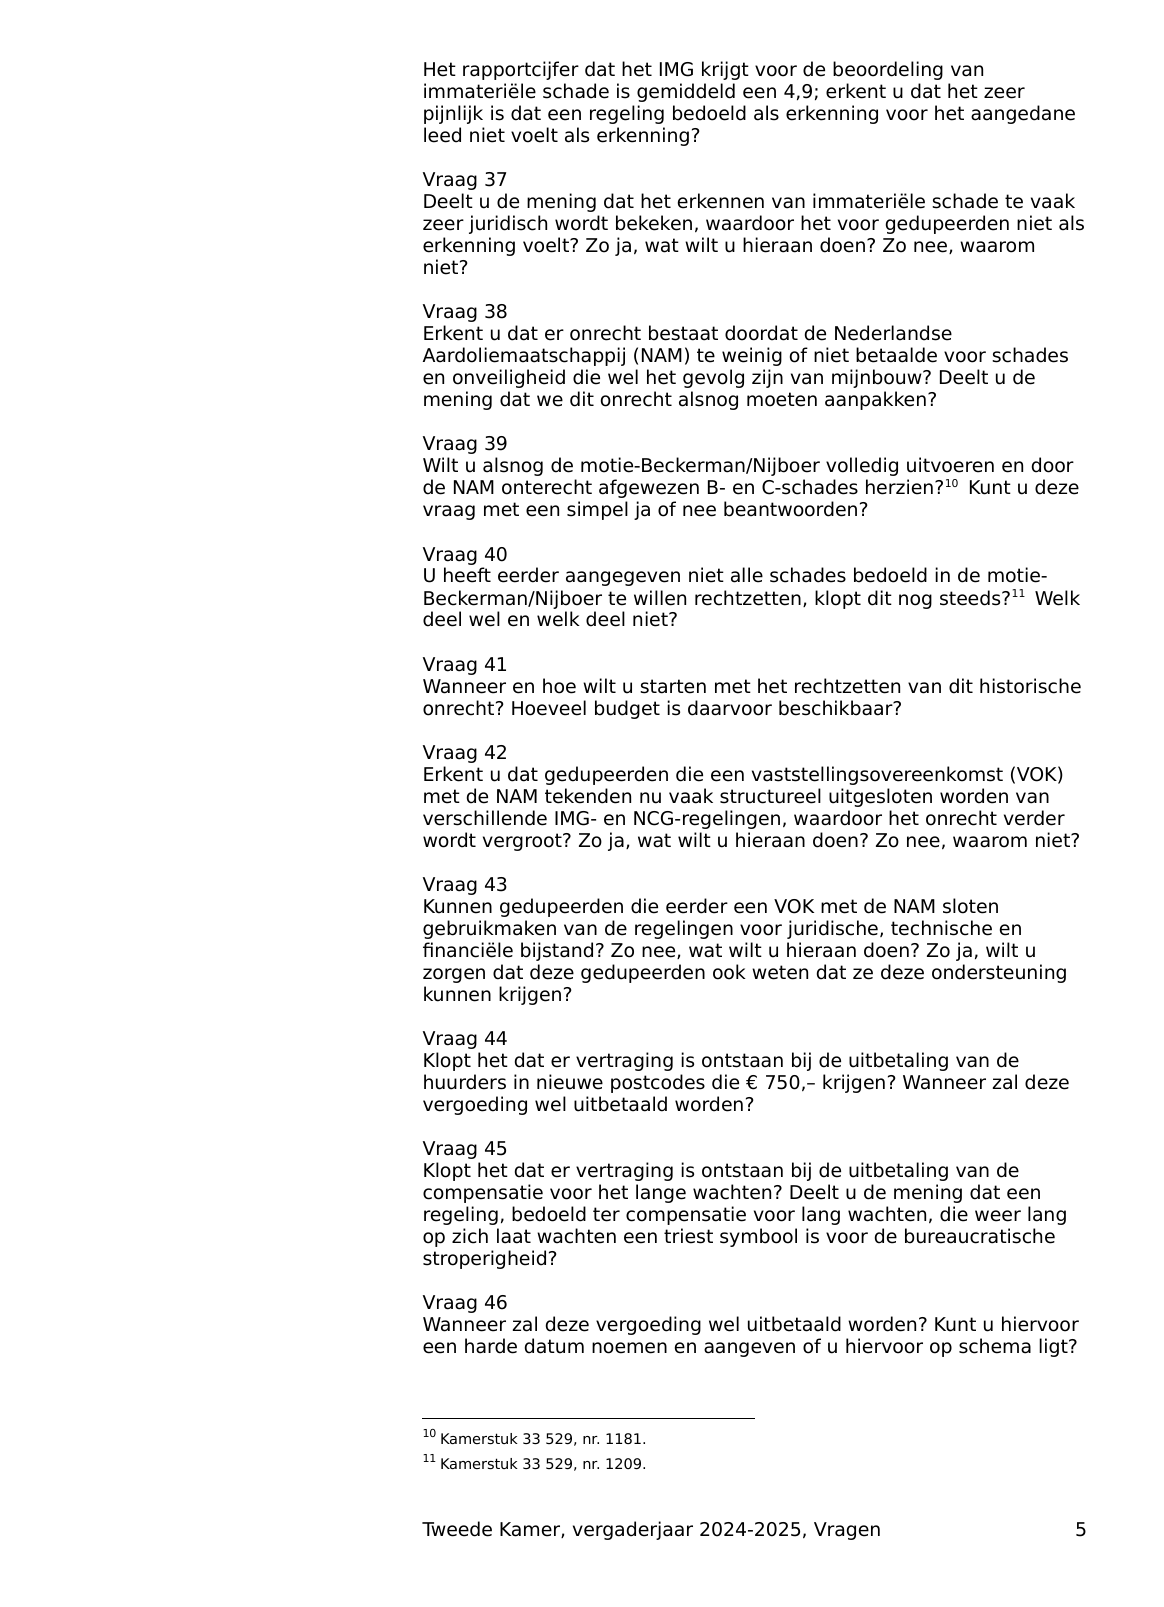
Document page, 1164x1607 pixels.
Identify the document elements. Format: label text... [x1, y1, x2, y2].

text Vraag 46 [422, 1292, 1087, 1314]
text Vraag 41 [422, 653, 1087, 676]
text Vraag 38 [422, 301, 1087, 323]
text Klopt het dat er vertraging is ontstaan bij de uitbetaling van de compensatie voor het lange wachten? Deelt u de mening dat een regeling, bedoeld ter compensatie voor lang wachten, die weer lang op zich laat wachten een triest symbool is voor de bureaucratische stroperigheid? [422, 1160, 1087, 1270]
text Vraag 45 [422, 1138, 1087, 1160]
text Vraag 44 [422, 1028, 1087, 1050]
text Deelt u de mening dat het erkennen van immateriële schade te vaak zeer juridisch wordt bekeken, waardoor het voor gedupeerden niet als erkenning voelt? Zo ja, wat wilt u hieraan doen? Zo nee, waarom niet? [422, 191, 1087, 279]
text Vraag 43 [422, 874, 1087, 896]
text Kamerstuk 33 529, nr. 1181. [422, 1427, 1087, 1449]
text Wanneer en hoe wilt u starten met het rechtzetten van dit historische onrecht? Hoeveel budget is daarvoor beschikbaar? [422, 676, 1087, 719]
text Klopt het dat er vertraging is ontstaan bij de uitbetaling van de huurders in nieuwe postcodes die € 750,– krijgen? Wanneer zal deze vergoeding wel uitbetaald worden? [422, 1050, 1087, 1116]
text Vraag 37 [422, 169, 1087, 191]
text Vraag 40 [422, 543, 1087, 565]
text Erkent u dat er onrecht bestaat doordat de Nederlandse Aardoliemaatschappij (NAM) te weinig of niet betaalde voor schades en onveiligheid die wel het gevolg zijn van mijnbouw? Deelt u de mening dat we dit onrecht alsnog moeten aanpakken? [422, 323, 1087, 411]
text Kunnen gedupeerden die eerder een VOK met de NAM sloten gebruikmaken van de regelingen voor juridische, technische en financiële bijstand? Zo nee, wat wilt u hieraan doen? Zo ja, wilt u zorgen dat deze gedupeerden ook weten dat ze deze ondersteuning kunnen krijgen? [422, 896, 1087, 1006]
text Kamerstuk 33 529, nr. 1209. [422, 1452, 1087, 1474]
text Vraag 42 [422, 742, 1087, 764]
text Erkent u dat gedupeerden die een vaststellingsovereenkomst (VOK) met de NAM tekenden nu vaak structureel uitgesloten worden van verschillende IMG- en NCG-regelingen, waardoor het onrecht verder wordt vergroot? Zo ja, wat wilt u hieraan doen? Zo nee, waarom niet? [422, 764, 1087, 852]
text Het rapportcijfer dat het IMG krijgt voor de beoordeling van immateriële schade is gemiddeld een 4,9; erkent u dat het zeer pijnlijk is dat een regeling bedoeld als erkenning voor het aangedane leed niet voelt als erkenning? [422, 59, 1087, 147]
text U heeft eerder aangegeven niet alle schades bedoeld in de motie-Beckerman/Nijboer te willen rechtzetten, klopt dit nog steeds? Welk deel wel en welk deel niet? [422, 565, 1087, 631]
text Vraag 39 [422, 433, 1087, 455]
text Wanneer zal deze vergoeding wel uitbetaald worden? Kunt u hiervoor een harde datum noemen en aangeven of u hiervoor op schema ligt? [422, 1314, 1087, 1358]
text Wilt u alsnog de motie-Beckerman/Nijboer volledig uitvoeren en door de NAM onterecht afgewezen B- en C-schades herzien? Kunt u deze vraag met een simpel ja of nee beantwoorden? [422, 455, 1087, 521]
